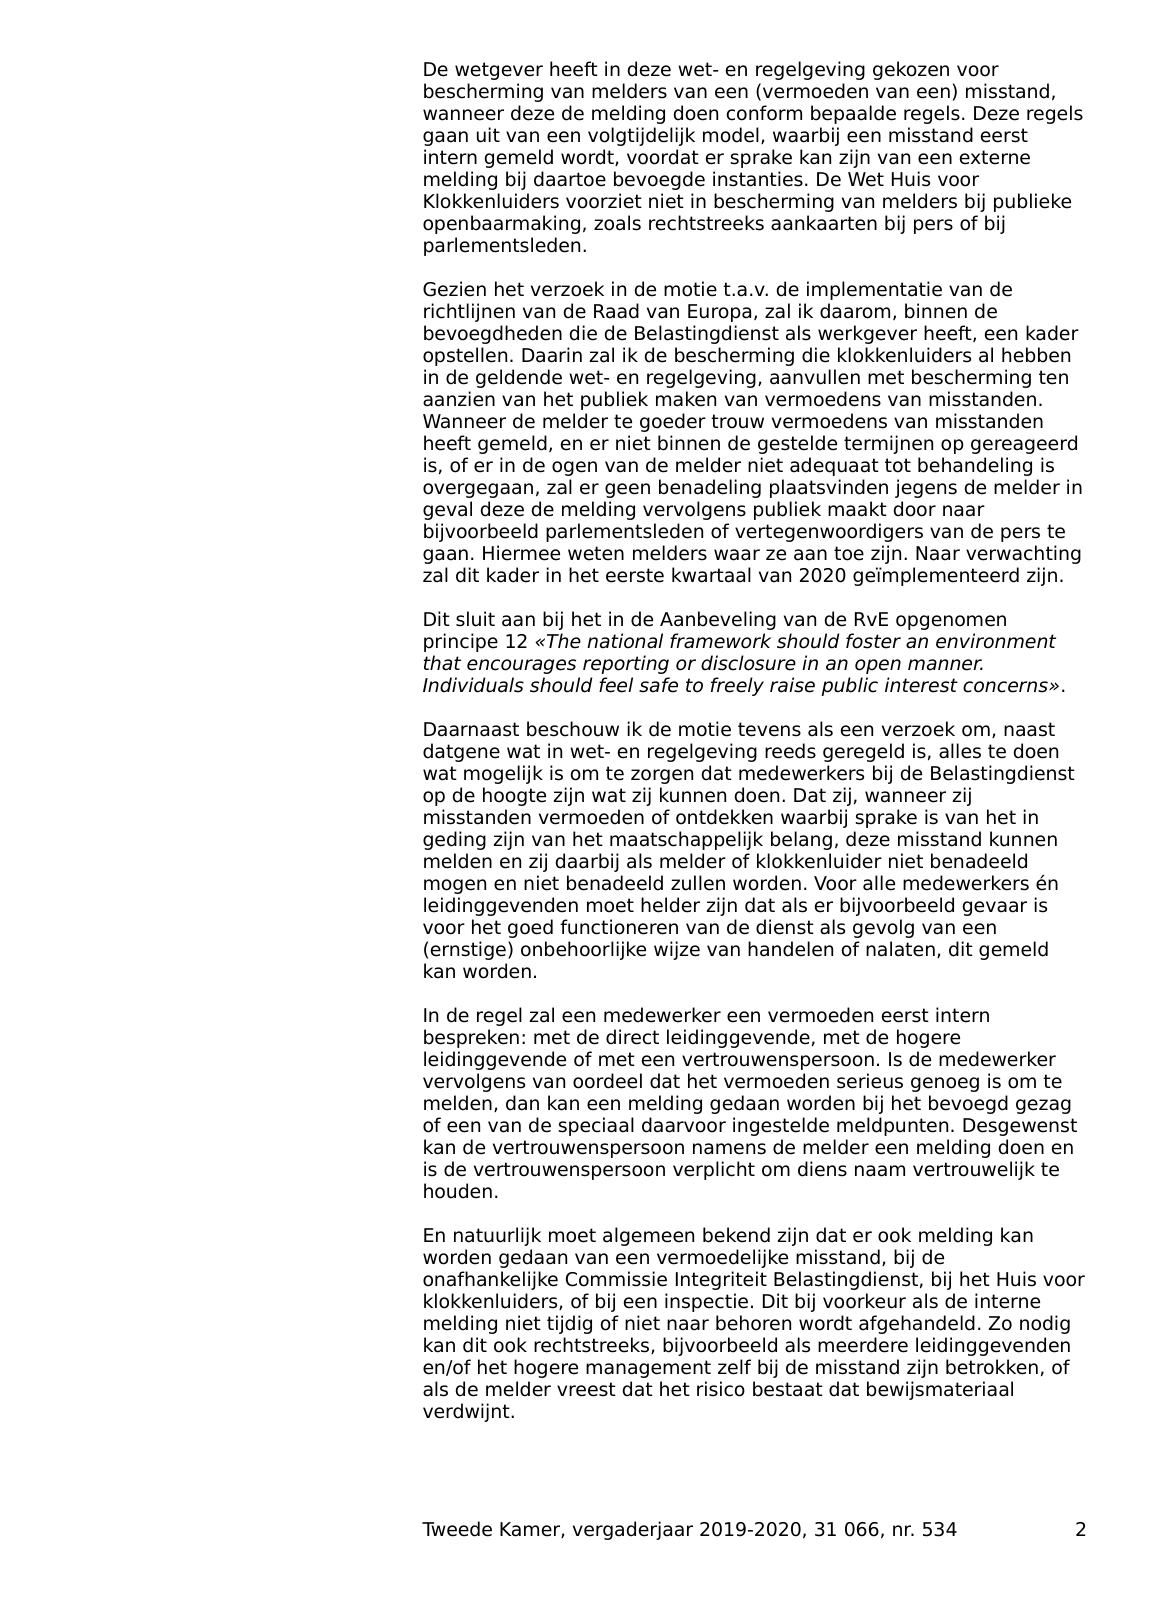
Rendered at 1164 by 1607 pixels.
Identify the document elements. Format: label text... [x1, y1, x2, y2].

text Gezien het verzoek in de motie t.a.v. de implementatie van de richtlijnen van de Raad van Europa, zal ik daarom, binnen de bevoegdheden die de Belastingdienst als werkgever heeft, een kader opstellen. Daarin zal ik de bescherming die klokkenluiders al hebben in de geldende wet- en regelgeving, aanvullen met bescherming ten aanzien van het publiek maken van vermoedens van misstanden. Wanneer de melder te goeder trouw vermoedens van misstanden heeft gemeld, en er niet binnen de gestelde termijnen op gereageerd is, of er in de ogen van de melder niet adequaat tot behandeling is overgegaan, zal er geen benadeling plaatsvinden jegens de melder in geval deze de melding vervolgens publiek maakt door naar bijvoorbeeld parlementsleden of vertegenwoordigers van de pers te gaan. Hiermee weten melders waar ze aan toe zijn. Naar verwachting zal dit kader in het eerste kwartaal van 2020 geïmplementeerd zijn. [422, 279, 1087, 587]
text Dit sluit aan bij het in de Aanbeveling van de RvE opgenomen principe 12 «The national framework should foster an environment that encourages reporting or disclosure in an open manner. Individuals should feel safe to freely raise public interest concerns». [422, 609, 1087, 697]
text In de regel zal een medewerker een vermoeden eerst intern bespreken: met de direct leidinggevende, met de hogere leidinggevende of met een vertrouwenspersoon. Is de medewerker vervolgens van oordeel dat het vermoeden serieus genoeg is om te melden, dan kan een melding gedaan worden bij het bevoegd gezag of een van de speciaal daarvoor ingestelde meldpunten. Desgewenst kan de vertrouwenspersoon namens de melder een melding doen en is de vertrouwenspersoon verplicht om diens naam vertrouwelijk te houden. [422, 1005, 1087, 1203]
text En natuurlijk moet algemeen bekend zijn dat er ook melding kan worden gedaan van een vermoedelijke misstand, bij de onafhankelijke Commissie Integriteit Belastingdienst, bij het Huis voor klokkenluiders, of bij een inspectie. Dit bij voorkeur als de interne melding niet tijdig of niet naar behoren wordt afgehandeld. Zo nodig kan dit ook rechtstreeks, bijvoorbeeld als meerdere leidinggevenden en/of het hogere management zelf bij de misstand zijn betrokken, of als de melder vreest dat het risico bestaat dat bewijsmateriaal verdwijnt. [422, 1225, 1087, 1423]
text Daarnaast beschouw ik de motie tevens als een verzoek om, naast datgene wat in wet- en regelgeving reeds geregeld is, alles te doen wat mogelijk is om te zorgen dat medewerkers bij de Belastingdienst op de hoogte zijn wat zij kunnen doen. Dat zij, wanneer zij misstanden vermoeden of ontdekken waarbij sprake is van het in geding zijn van het maatschappelijk belang, deze misstand kunnen melden en zij daarbij als melder of klokkenluider niet benadeeld mogen en niet benadeeld zullen worden. Voor alle medewerkers én leidinggevenden moet helder zijn dat als er bijvoorbeeld gevaar is voor het goed functioneren van de dienst als gevolg van een (ernstige) onbehoorlijke wijze van handelen of nalaten, dit gemeld kan worden. [422, 719, 1087, 983]
text De wetgever heeft in deze wet- en regelgeving gekozen voor bescherming van melders van een (vermoeden van een) misstand, wanneer deze de melding doen conform bepaalde regels. Deze regels gaan uit van een volgtijdelijk model, waarbij een misstand eerst intern gemeld wordt, voordat er sprake kan zijn van een externe melding bij daartoe bevoegde instanties. De Wet Huis voor Klokkenluiders voorziet niet in bescherming van melders bij publieke openbaarmaking, zoals rechtstreeks aankaarten bij pers of bij parlementsleden. [422, 59, 1087, 257]
